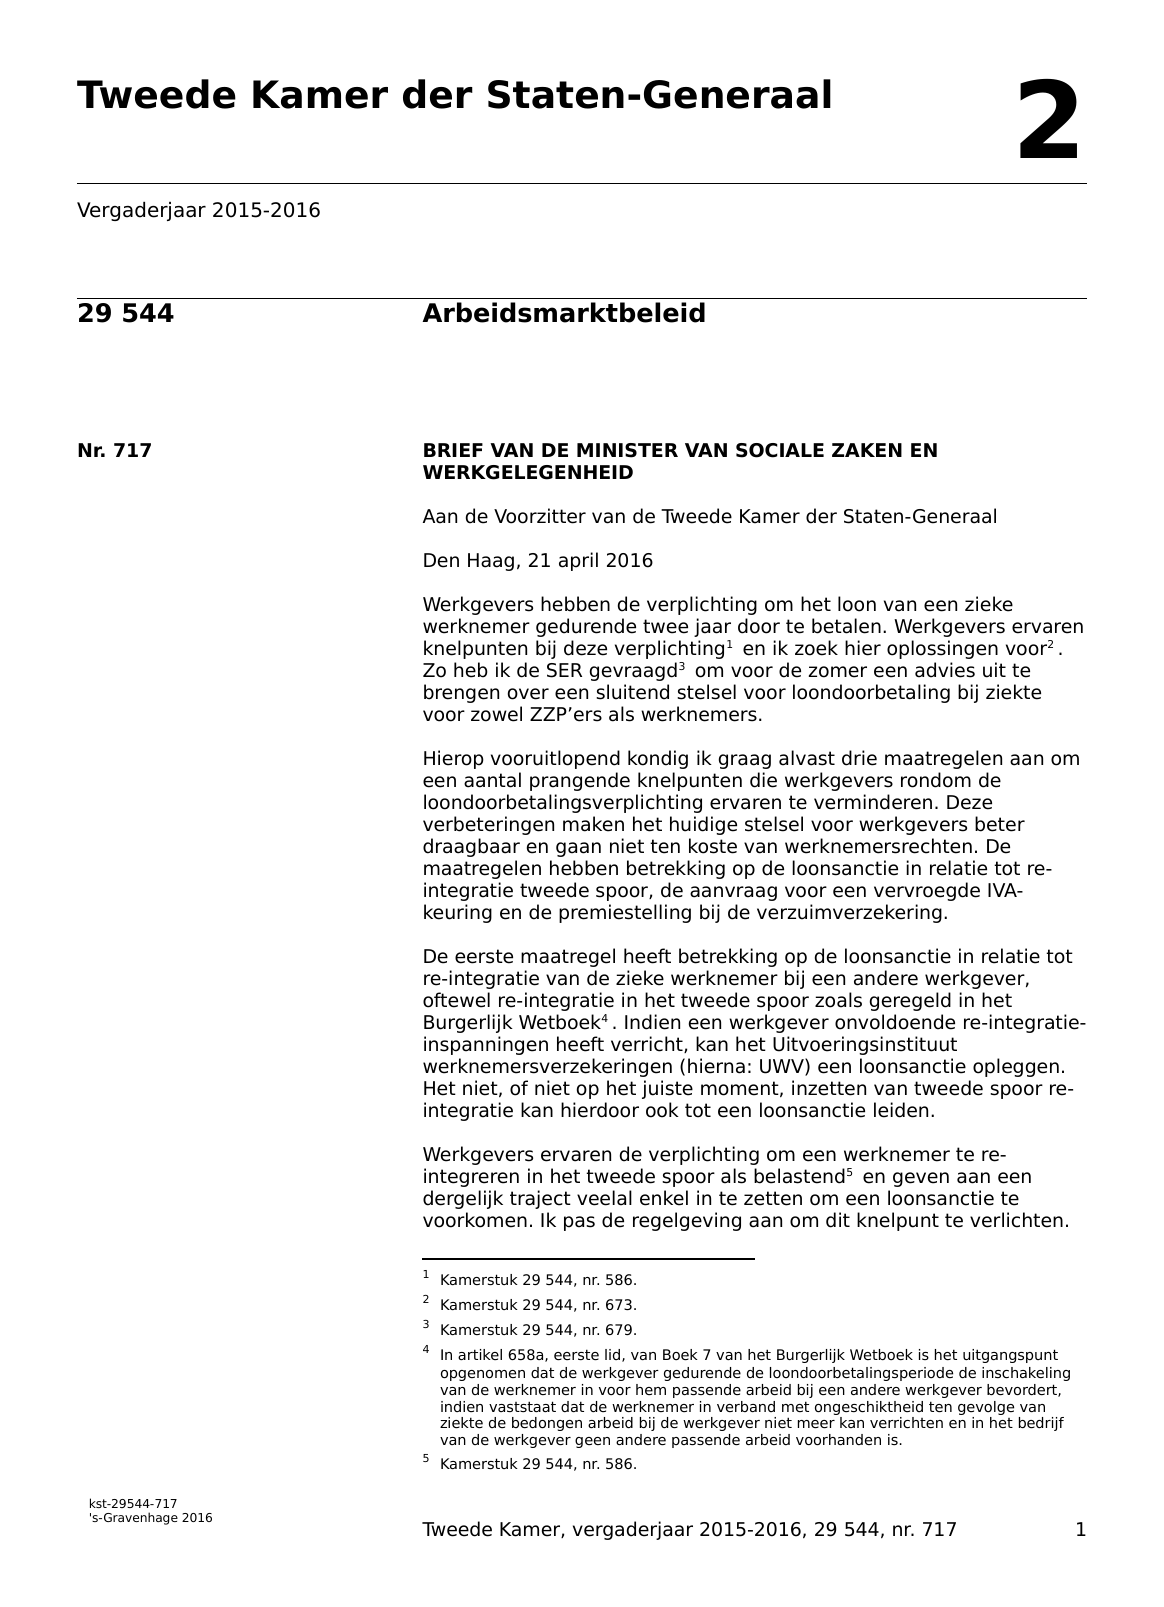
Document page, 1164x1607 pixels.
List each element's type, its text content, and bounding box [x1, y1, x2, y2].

text Werkgevers ervaren de verplichting om een werknemer te re-integreren in het tweede spoor als belastend en geven aan een dergelijk traject veelal enkel in te zetten om een loonsanctie te voorkomen. Ik pas de regelgeving aan om dit knelpunt te verlichten. [422, 1144, 1087, 1232]
subtitle Nr. 717 BRIEF VAN DE MINISTER VAN SOCIALE ZAKEN EN WERKGELEGENHEID [77, 440, 1087, 484]
text In artikel 658a, eerste lid, van Boek 7 van het Burgerlijk Wetboek is het uitgangspunt opgenomen dat de werkgever gedurende de loondoorbetalingsperiode de inschakeling van de werknemer in voor hem passende arbeid bij een andere werkgever bevordert, indien vaststaat dat de werknemer in verband met ongeschiktheid ten gevolge van ziekte de bedongen arbeid bij de werkgever niet meer kan verrichten en in het bedrijf van de werkgever geen andere passende arbeid voorhanden is. [422, 1343, 1087, 1449]
text Kamerstuk 29 544, nr. 673. [422, 1293, 1087, 1315]
table_header 2 [886, 59, 1087, 183]
text Hierop vooruitlopend kondig ik graag alvast drie maatregelen aan om een aantal prangende knelpunten die werkgevers rondom de loondoorbetalingsverplichting ervaren te verminderen. Deze verbeteringen maken het huidige stelsel voor werkgevers beter draagbaar en gaan niet ten koste van werknemersrechten. De maatregelen hebben betrekking op de loonsanctie in relatie tot re-integratie tweede spoor, de aanvraag voor een vervroegde IVA-keuring en de premiestelling bij de verzuimverzekering. [422, 748, 1087, 924]
text Kamerstuk 29 544, nr. 679. [422, 1318, 1087, 1340]
table_header Tweede Kamer der Staten-Generaal [77, 59, 886, 183]
table_cell Vergaderjaar 2015-2016 [77, 184, 1087, 298]
subtitle 29 544 Arbeidsmarktbeleid [77, 299, 1087, 329]
text De eerste maatregel heeft betrekking op de loonsanctie in relatie tot re-integratie van de zieke werknemer bij een andere werkgever, oftewel re-integratie in het tweede spoor zoals geregeld in het Burgerlijk Wetboek. Indien een werkgever onvoldoende re-integratie-inspanningen heeft verricht, kan het Uitvoeringsinstituut werknemersverzekeringen (hierna: UWV) een loonsanctie opleggen. Het niet, of niet op het juiste moment, inzetten van tweede spoor re-integratie kan hierdoor ook tot een loonsanctie leiden. [422, 946, 1087, 1122]
text Kamerstuk 29 544, nr. 586. [422, 1452, 1087, 1474]
text kst-29544-717 [88, 1497, 323, 1511]
text Werkgevers hebben de verplichting om het loon van een zieke werknemer gedurende twee jaar door te betalen. Werkgevers ervaren knelpunten bij deze verplichting en ik zoek hier oplossingen voor. Zo heb ik de SER gevraagd om voor de zomer een advies uit te brengen over een sluitend stelsel voor loondoorbetaling bij ziekte voor zowel ZZP’ers als werknemers. [422, 594, 1087, 726]
text Kamerstuk 29 544, nr. 586. [422, 1268, 1087, 1290]
text 's-Gravenhage 2016 [88, 1511, 323, 1525]
text Aan de Voorzitter van de Tweede Kamer der Staten-Generaal [422, 506, 1087, 528]
text Den Haag, 21 april 2016 [422, 550, 1087, 572]
